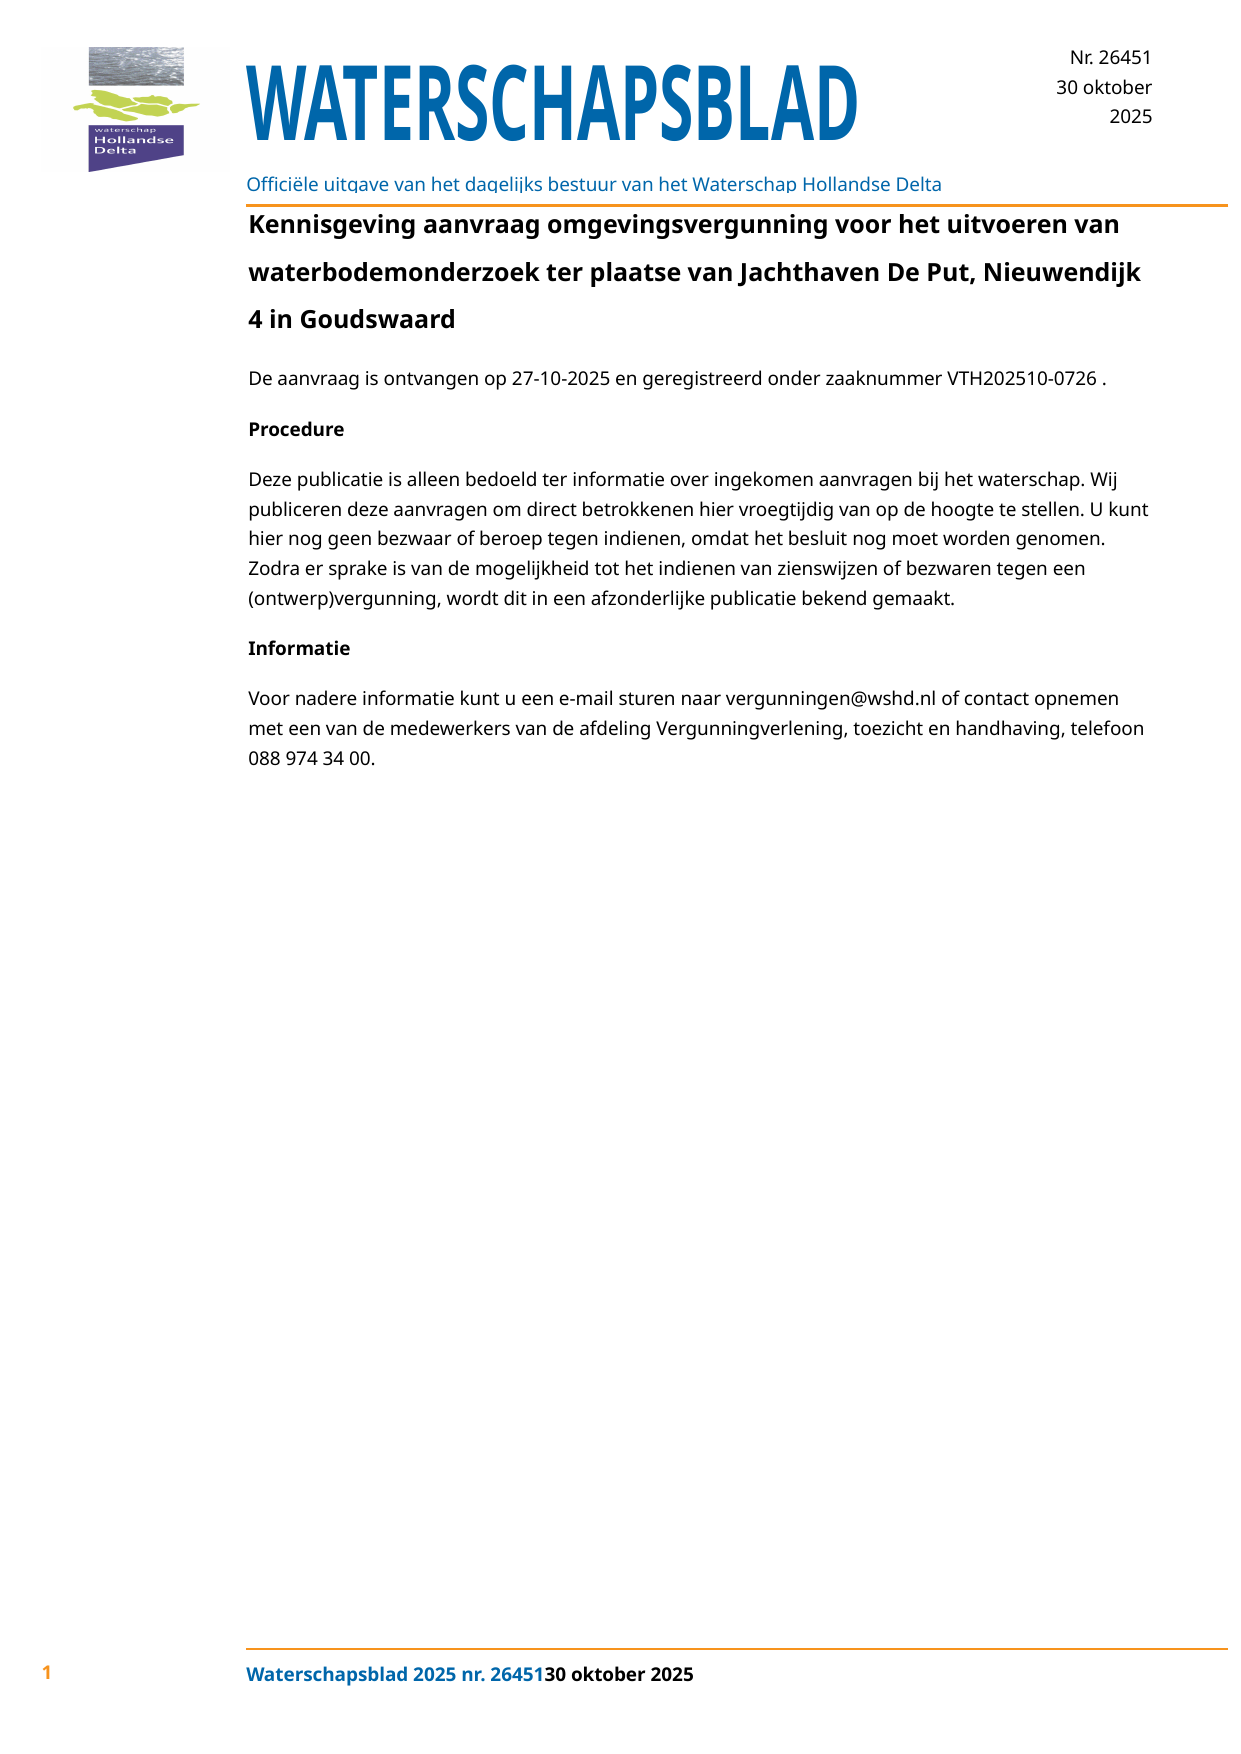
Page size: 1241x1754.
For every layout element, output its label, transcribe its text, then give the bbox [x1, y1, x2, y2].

text Deze publicatie is alleen bedoeld ter informatie over ingekomen aanvragen bij het waterschap. Wij publiceren deze aanvragen om direct betrokkenen hier vroegtijdig van op de hoogte te stellen. U kunt hier nog geen bezwaar of beroep tegen indienen, omdat het besluit nog moet worden genomen. Zodra er sprake is van de mogelijkheid tot het indienen van zienswijzen of bezwaren tegen een (ontwerp)vergunning, wordt dit in een afzonderlijke publicatie bekend gemaakt. [248, 466, 1152, 610]
text Kennisgeving aanvraag omgevingsvergunning voor het uitvoeren van waterbodemonderzoek ter plaatse van Jachthaven De Put, Nieuwendijk 4 in Goudswaard [248, 207, 1152, 336]
text Informatie [248, 635, 1152, 661]
picture [41, 47, 231, 172]
text De aanvraag is ontvangen op 27-10-2025 en geregistreerd onder zaaknummer VTH202510-0726 . [248, 366, 1152, 391]
text Voor nadere informatie kunt u een e-mail sturen naar vergunningen@wshd.nl of contact opnemen met een van de medewerkers van de afdeling Vergunningverlening, toezicht en handhaving, telefoon 088 974 34 00. [248, 686, 1152, 770]
text Procedure [248, 416, 1152, 442]
